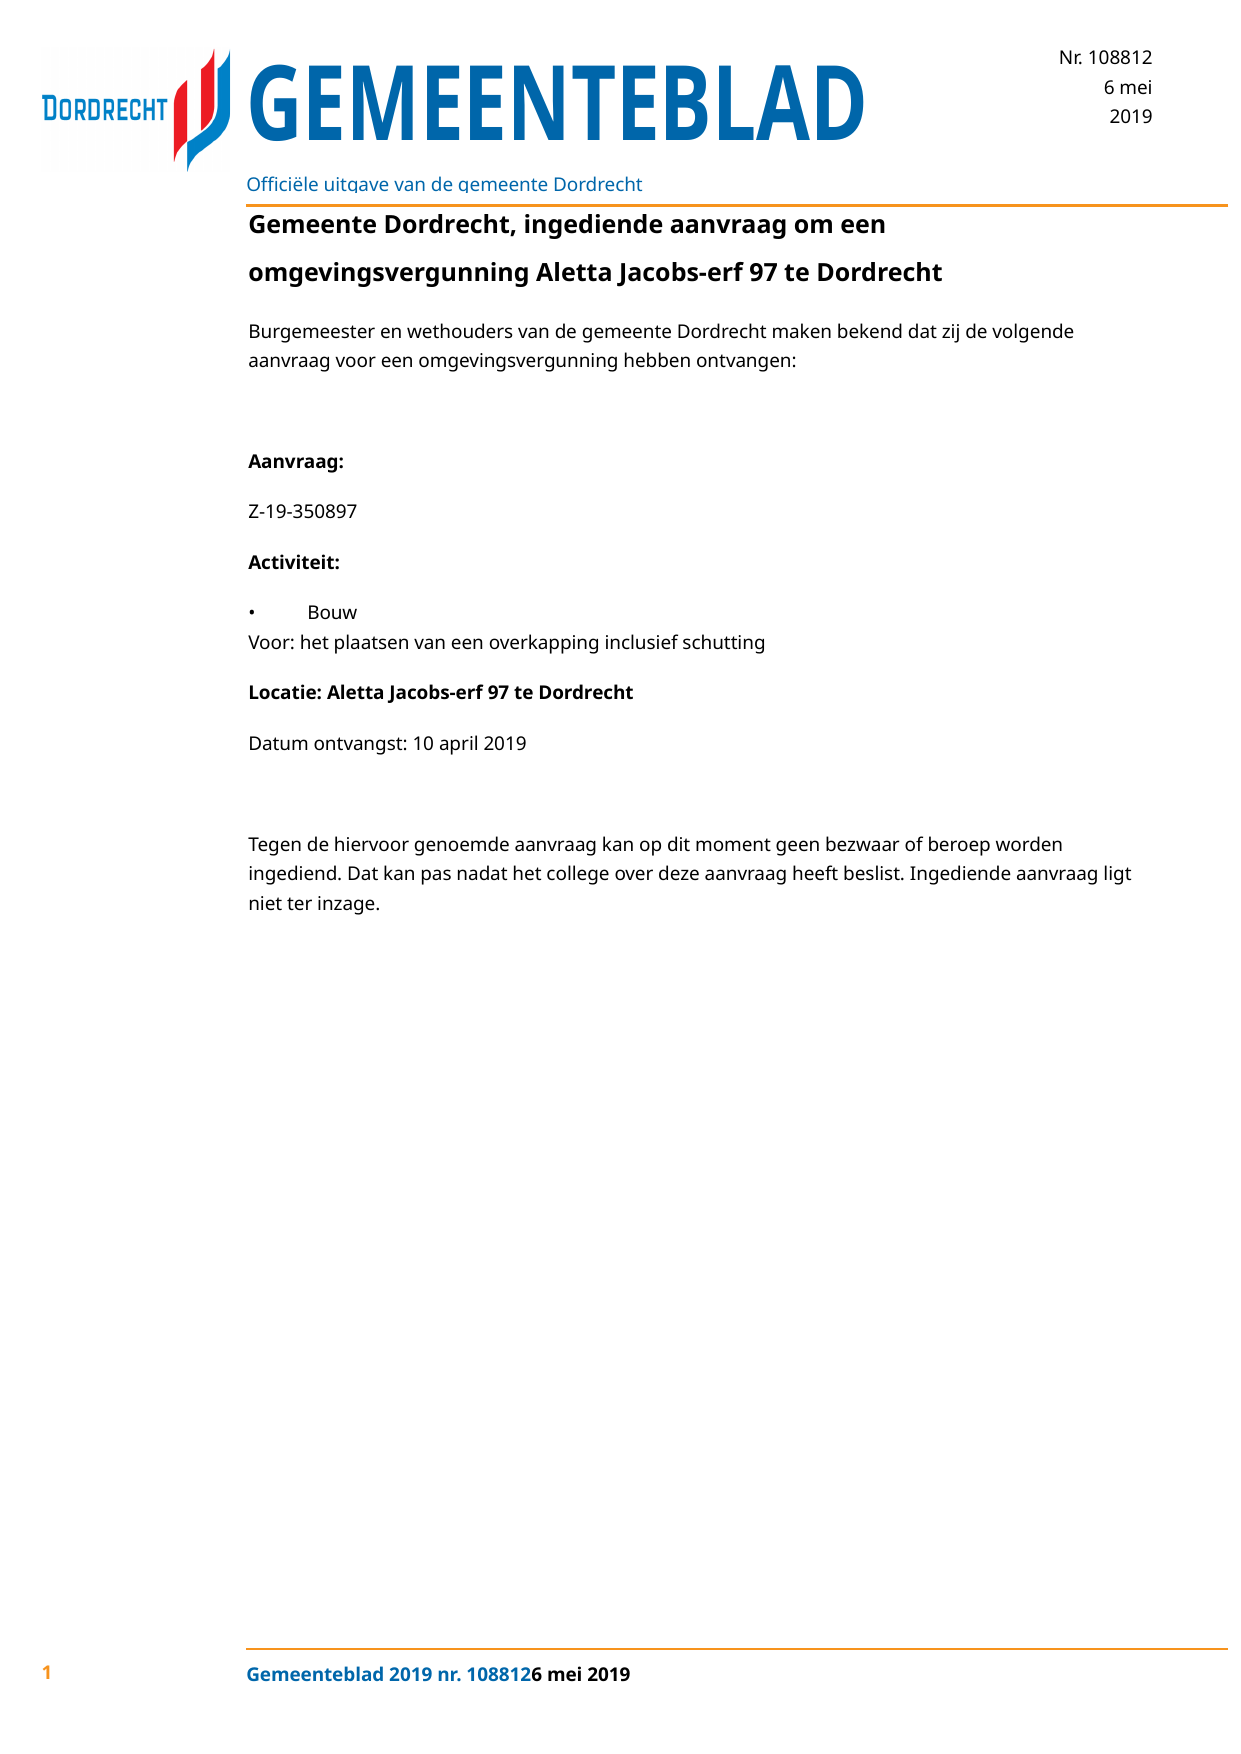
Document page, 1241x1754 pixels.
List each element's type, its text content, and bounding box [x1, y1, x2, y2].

text Aanvraag: [248, 448, 1152, 474]
text Activiteit: [248, 549, 1152, 575]
text Burgemeester en wethouders van de gemeente Dordrecht maken bekend dat zij de volgende aanvraag voor een omgevingsvergunning hebben ontvangen: [248, 318, 1152, 373]
list Bouw [248, 599, 1152, 625]
text Z-19-350897 [248, 499, 1152, 524]
text Locatie: Aletta Jacobs-erf 97 te Dordrecht [248, 679, 1152, 705]
picture [41, 47, 231, 172]
text Datum ontvangst: 10 april 2019 [248, 730, 1152, 756]
text Tegen de hiervoor genoemde aanvraag kan op dit moment geen bezwaar of beroep worden ingediend. Dat kan pas nadat het college over deze aanvraag heeft beslist. Ingediende aanvraag ligt niet ter inzage. [248, 831, 1152, 916]
text Gemeente Dordrecht, ingediende aanvraag om een omgevingsvergunning Aletta Jacobs-erf 97 te Dordrecht [248, 207, 1152, 288]
text Voor: het plaatsen van een overkapping inclusief schutting [248, 629, 1152, 655]
